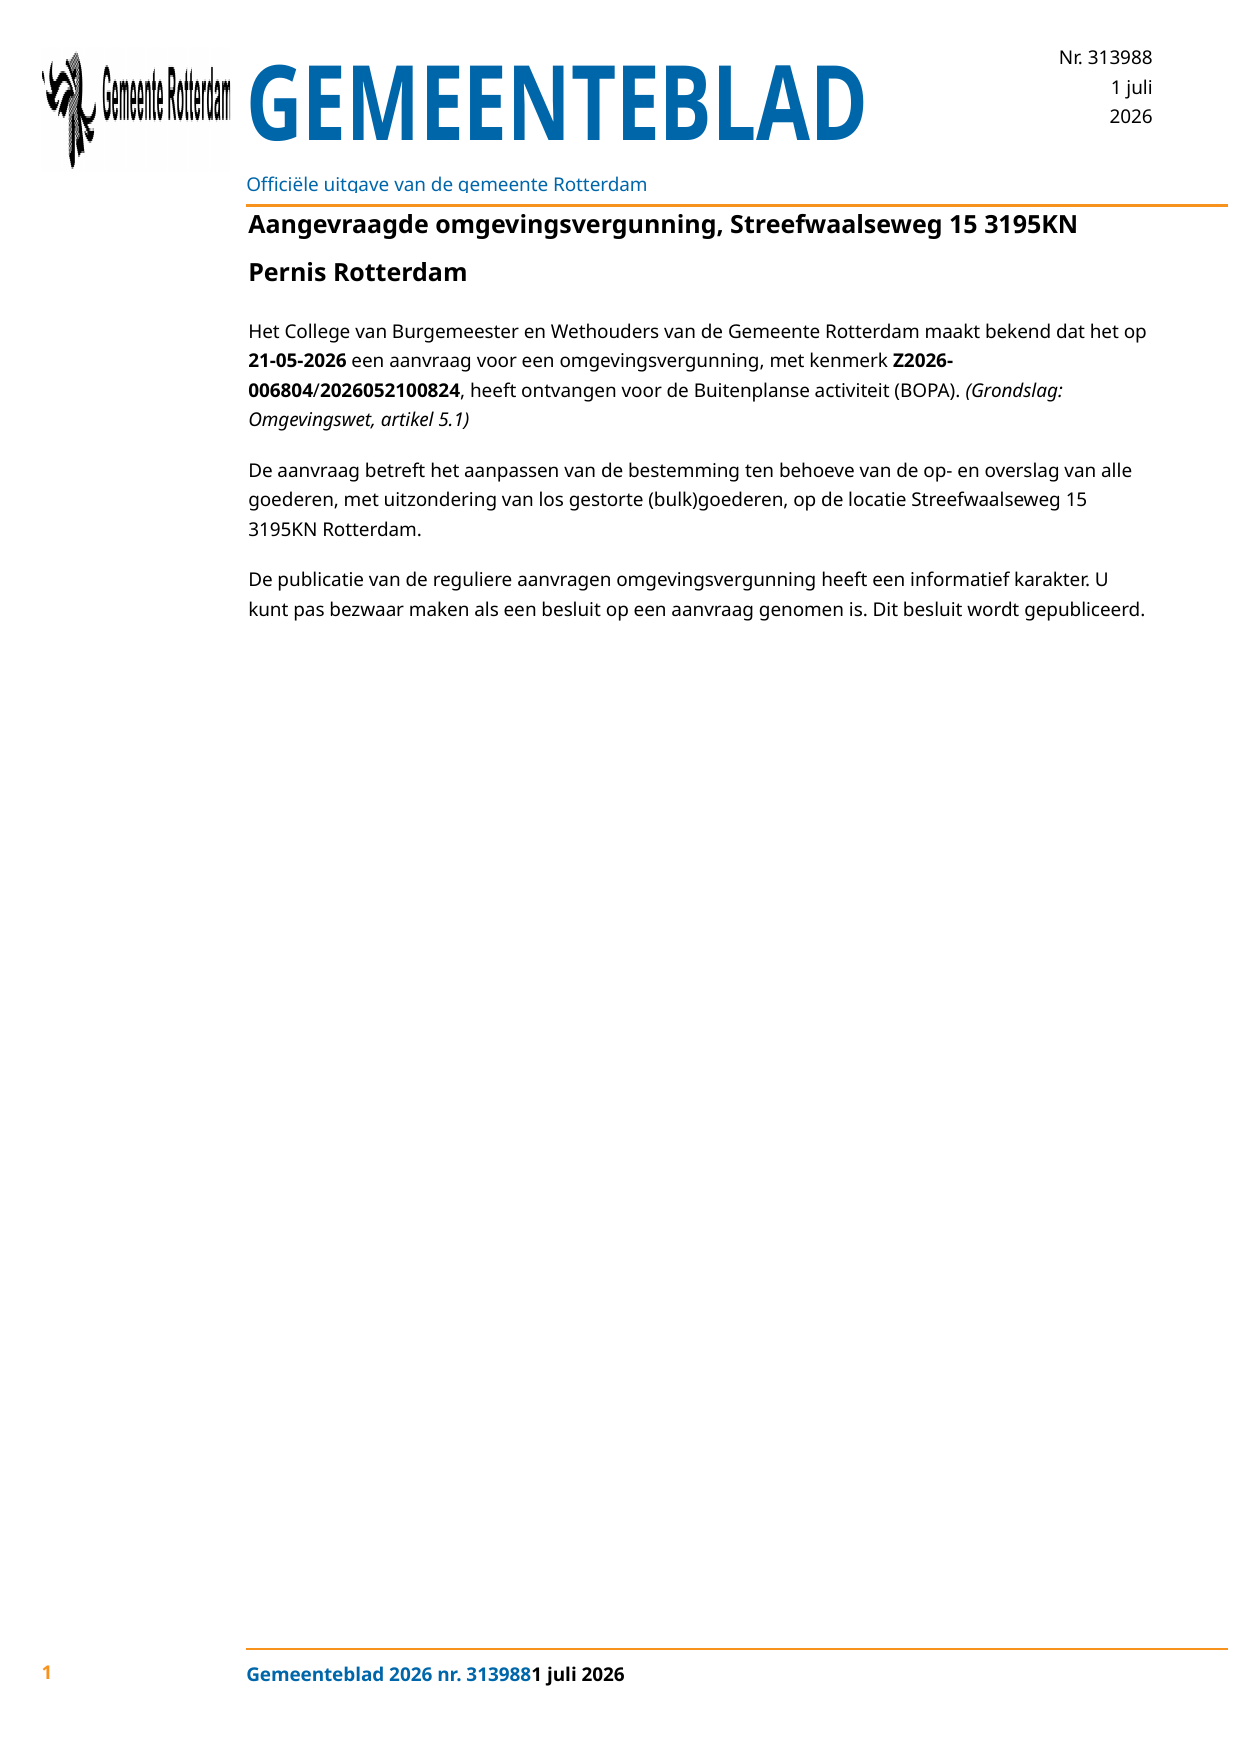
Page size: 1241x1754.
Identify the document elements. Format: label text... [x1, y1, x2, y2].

picture [41, 47, 231, 172]
text De publicatie van de reguliere aanvragen omgevingsvergunning heeft een informatief karakter. U kunt pas bezwaar maken als een besluit op een aanvraag genomen is. Dit besluit wordt gepubliceerd. [248, 567, 1152, 622]
text Het College van Burgemeester en Wethouders van de Gemeente Rotterdam maakt bekend dat het op 21-05-2026 een aanvraag voor een omgevingsvergunning, met kenmerk Z2026-006804/2026052100824, heeft ontvangen voor de Buitenplanse activiteit (BOPA). (Grondslag: Omgevingswet, artikel 5.1) [248, 318, 1152, 432]
text De aanvraag betreft het aanpassen van de bestemming ten behoeve van de op- en overslag van alle goederen, met uitzondering van los gestorte (bulk)goederen, op de locatie Streefwaalseweg 15 3195KN Rotterdam. [248, 457, 1152, 542]
text Aangevraagde omgevingsvergunning, Streefwaalseweg 15 3195KN Pernis Rotterdam [248, 207, 1152, 288]
